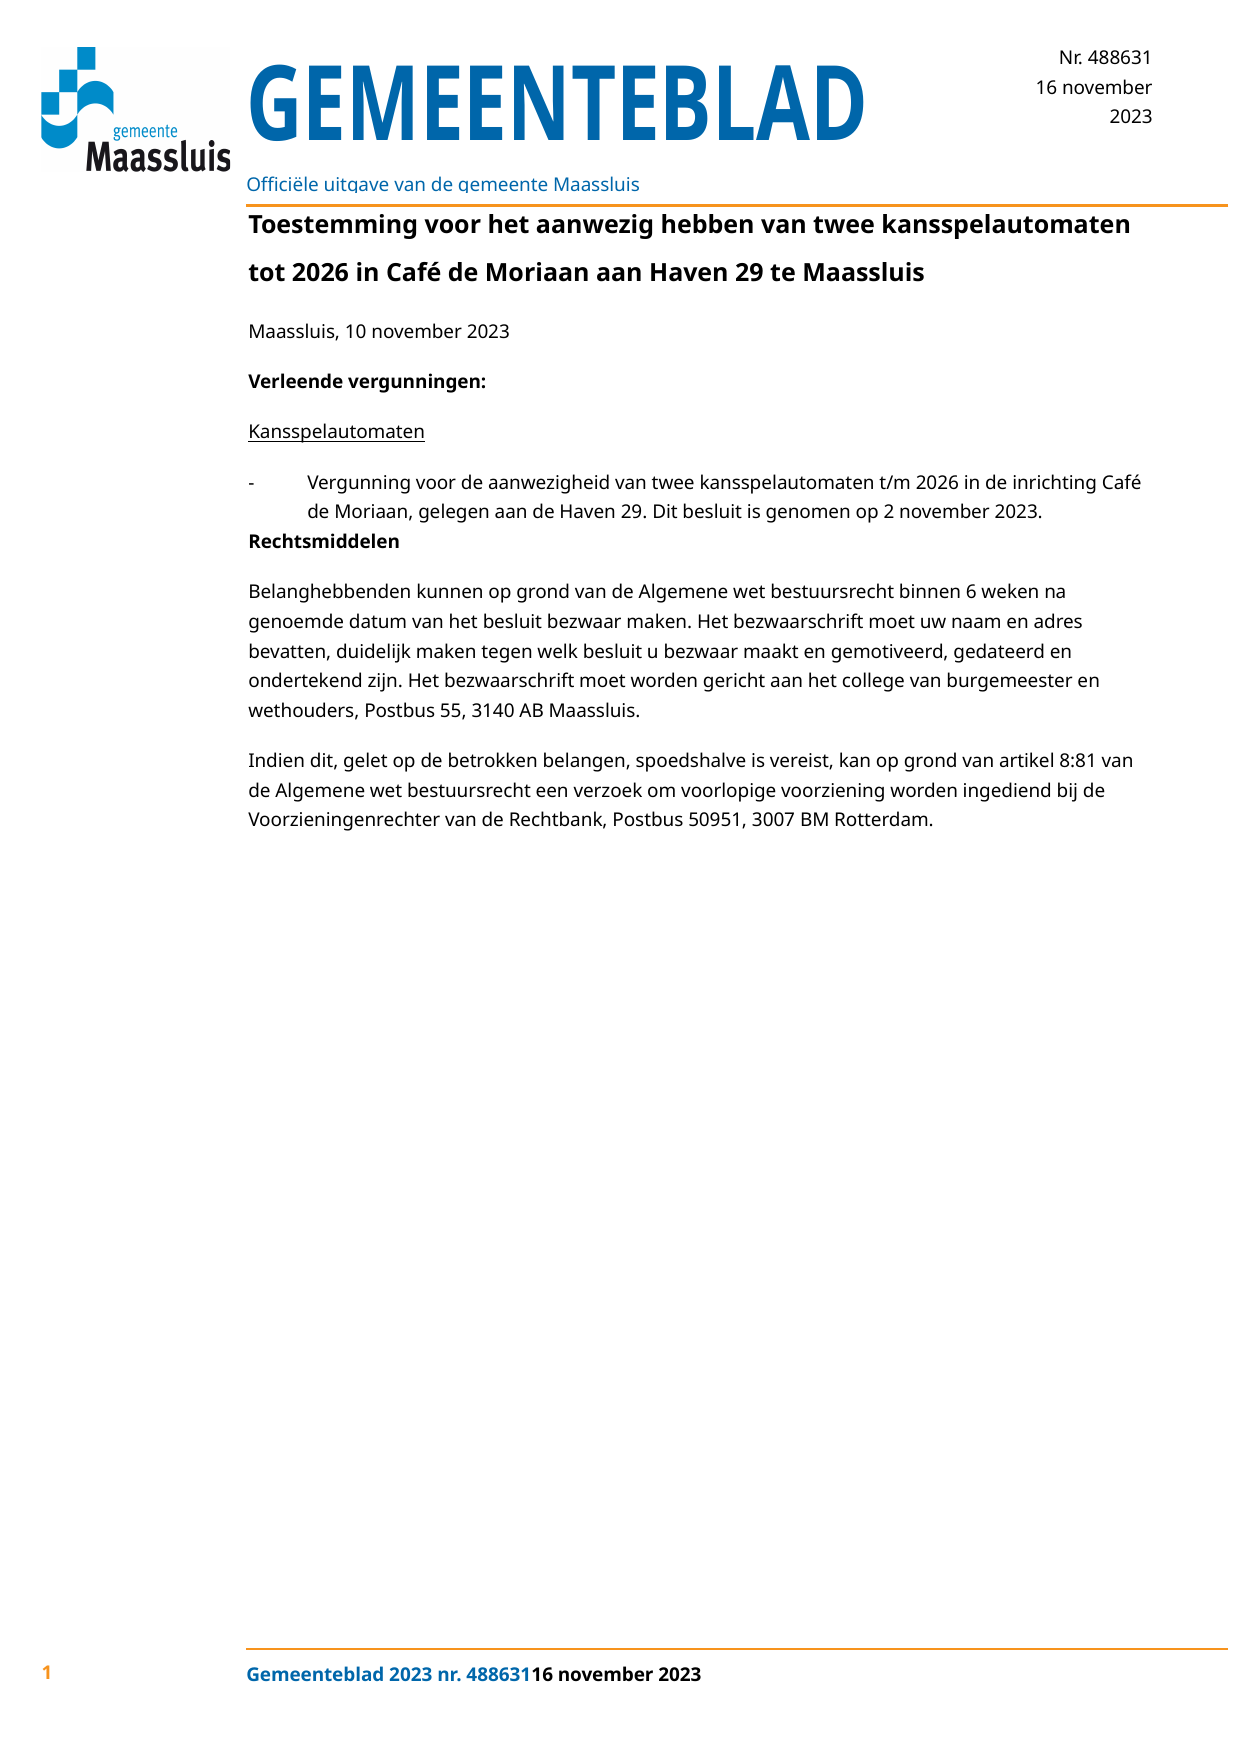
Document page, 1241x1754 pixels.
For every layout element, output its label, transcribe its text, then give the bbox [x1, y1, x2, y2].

picture [41, 47, 77, 92]
text Maassluis, 10 november 2023 [248, 318, 1152, 344]
text Verleende vergunningen: [248, 368, 1152, 394]
picture [41, 47, 231, 172]
text Toestemming voor het aanwezig hebben van twee kansspelautomaten tot 2026 in Café de Moriaan aan Haven 29 te Maassluis [248, 207, 1152, 288]
text Kansspelautomaten [248, 419, 1152, 444]
list Vergunning voor de aanwezigheid van twee kansspelautomaten t/m 2026 in de inrichting Café de Moriaan, gelegen aan de Haven 29. Dit besluit is genomen op 2 november 2023. [248, 469, 1152, 524]
text Indien dit, gelet op de betrokken belangen, spoedshalve is vereist, kan op grond van artikel 8:81 van de Algemene wet bestuursrecht een verzoek om voorlopige voorziening worden ingediend bij de Voorzieningenrechter van de Rechtbank, Postbus 50951, 3007 BM Rotterdam. [248, 747, 1152, 832]
text Belanghebbenden kunnen op grond van de Algemene wet bestuursrecht binnen 6 weken na genoemde datum van het besluit bezwaar maken. Het bezwaarschrift moet uw naam en adres bevatten, duidelijk maken tegen welk besluit u bezwaar maakt en gemotiveerd, gedateerd en ondertekend zijn. Het bezwaarschrift moet worden gericht aan het college van burgemeester en wethouders, Postbus 55, 3140 AB Maassluis. [248, 579, 1152, 723]
text Rechtsmiddelen [248, 528, 1152, 554]
